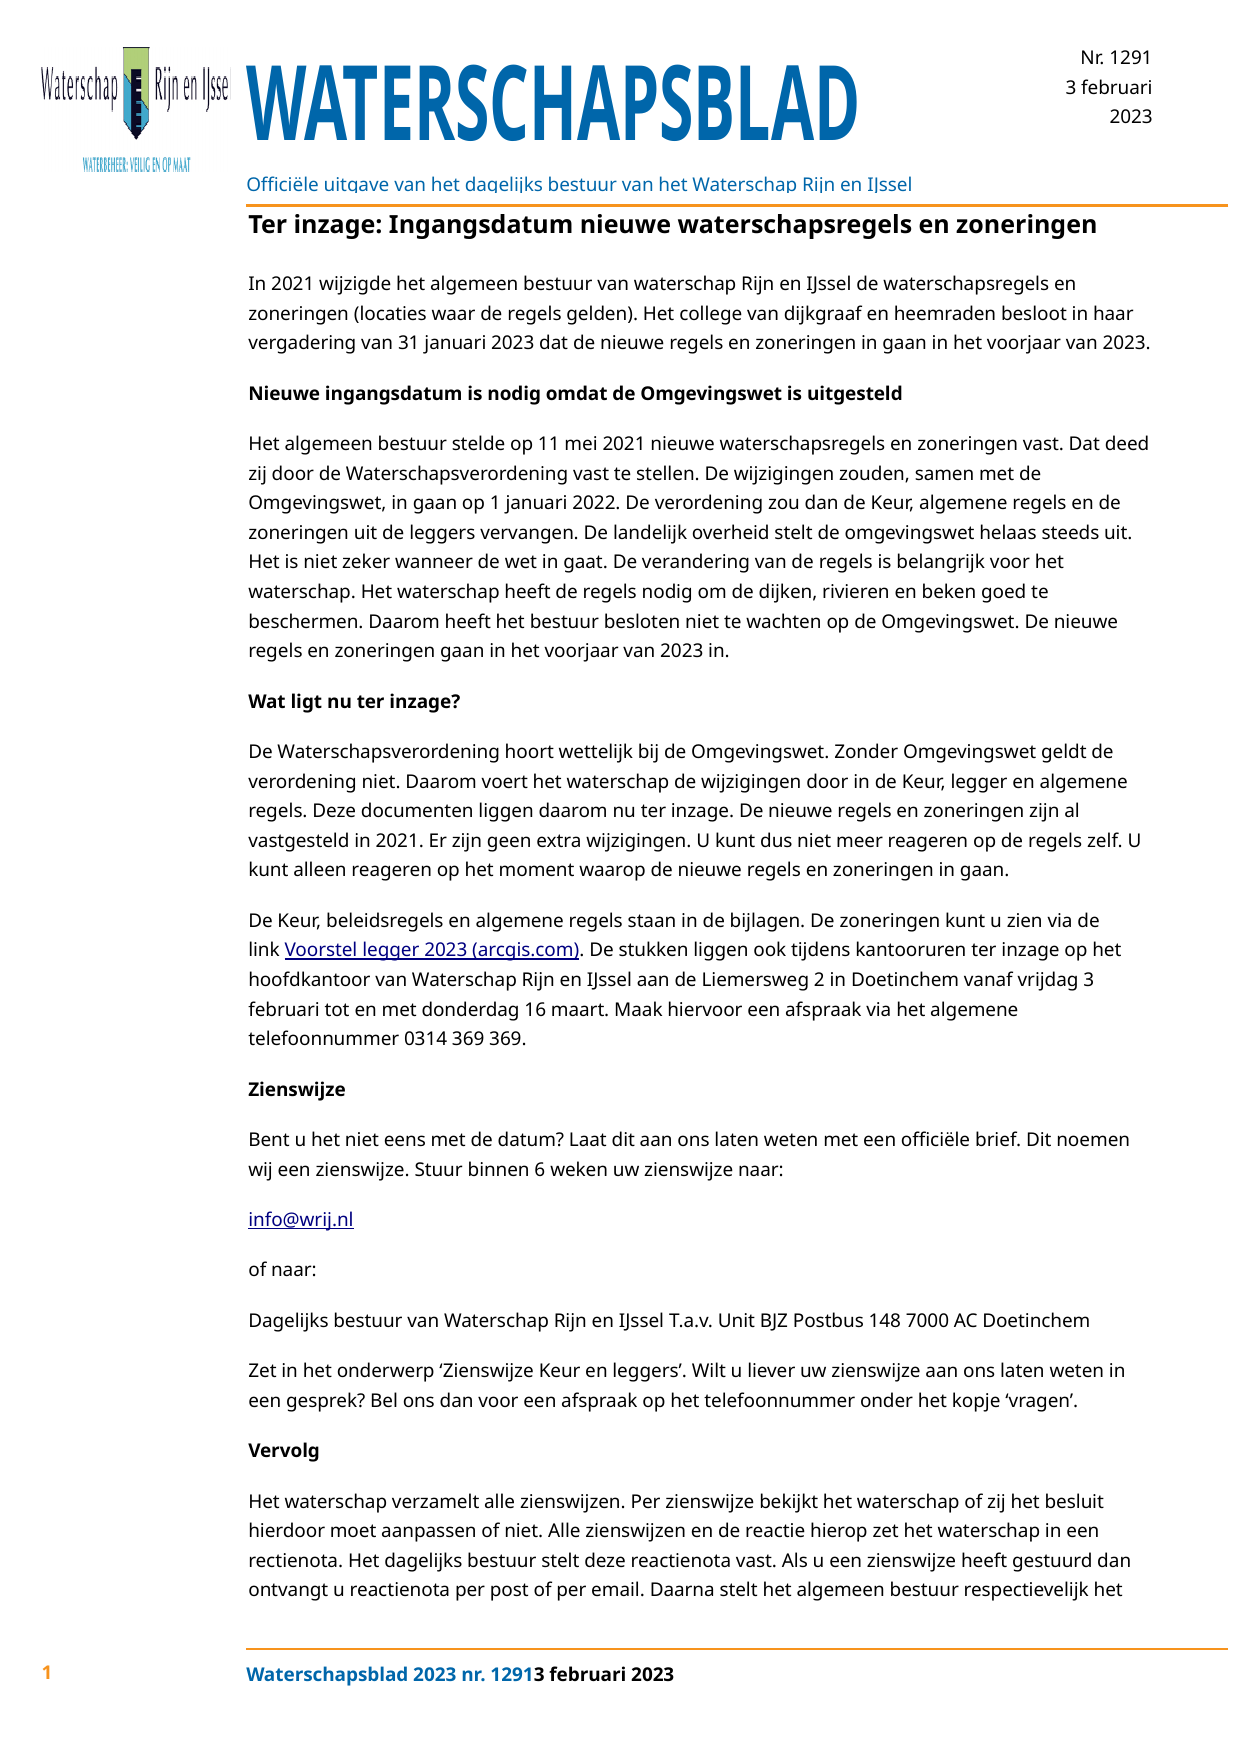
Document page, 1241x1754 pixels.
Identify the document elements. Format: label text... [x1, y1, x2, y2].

text Zet in het onderwerp ‘Zienswijze Keur en leggers’. Wilt u liever uw zienswijze aan ons laten weten in een gesprek? Bel ons dan voor een afspraak op het telefoonnummer onder het kopje ‘vragen’. [248, 1357, 1152, 1413]
text Vervolg [248, 1437, 1152, 1463]
text Bent u het niet eens met de datum? Laat dit aan ons laten weten met een officiële brief. Dit noemen wij een zienswijze. Stuur binnen 6 weken uw zienswijze naar: [248, 1126, 1152, 1181]
text De Keur, beleidsregels en algemene regels staan in de bijlagen. De zoneringen kunt u zien via de link Voorstel legger 2023 (arcgis.com). De stukken liggen ook tijdens kantooruren ter inzage op het hoofdkantoor van Waterschap Rijn en IJssel aan de Liemersweg 2 in Doetinchem vanaf vrijdag 3 februari tot en met donderdag 16 maart. Maak hiervoor een afspraak via het algemene telefoonnummer 0314 369 369. [248, 907, 1152, 1051]
text Dagelijks bestuur van Waterschap Rijn en IJssel T.a.v. Unit BJZ Postbus 148 7000 AC Doetinchem [248, 1307, 1152, 1333]
text Het waterschap verzamelt alle zienswijzen. Per zienswijze bekijkt het waterschap of zij het besluit hierdoor moet aanpassen of niet. Alle zienswijzen en de reactie hierop zet het waterschap in een rectienota. Het dagelijks bestuur stelt deze reactienota vast. Als u een zienswijze heeft gestuurd dan ontvangt u reactienota per post of per email. Daarna stelt het algemeen bestuur respectievelijk het [248, 1488, 1152, 1602]
text Zienswijze [248, 1076, 1152, 1101]
text Ter inzage: Ingangsdatum nieuwe waterschapsregels en zoneringen [248, 207, 1152, 241]
picture [41, 47, 231, 172]
text info@wrij.nl [248, 1206, 1152, 1232]
text Nieuwe ingangsdatum is nodig omdat de Omgevingswet is uitgesteld [248, 380, 1152, 406]
text Het algemeen bestuur stelde op 11 mei 2021 nieuwe waterschapsregels en zoneringen vast. Dat deed zij door de Waterschapsverordening vast te stellen. De wijzigingen zouden, samen met de Omgevingswet, in gaan op 1 januari 2022. De verordening zou dan de Keur, algemene regels en de zoneringen uit de leggers vervangen. De landelijk overheid stelt de omgevingswet helaas steeds uit. Het is niet zeker wanneer de wet in gaat. De verandering van de regels is belangrijk voor het waterschap. Het waterschap heeft de regels nodig om de dijken, rivieren en beken goed te beschermen. Daarom heeft het bestuur besloten niet te wachten op de Omgevingswet. De nieuwe regels en zoneringen gaan in het voorjaar van 2023 in. [248, 430, 1152, 663]
text In 2021 wijzigde het algemeen bestuur van waterschap Rijn en IJssel de waterschapsregels en zoneringen (locaties waar de regels gelden). Het college van dijkgraaf en heemraden besloot in haar vergadering van 31 januari 2023 dat de nieuwe regels en zoneringen in gaan in het voorjaar van 2023. [248, 270, 1152, 355]
text of naar: [248, 1257, 1152, 1282]
text De Waterschapsverordening hoort wettelijk bij de Omgevingswet. Zonder Omgevingswet geldt de verordening niet. Daarom voert het waterschap de wijzigingen door in de Keur, legger en algemene regels. Deze documenten liggen daarom nu ter inzage. De nieuwe regels en zoneringen zijn al vastgesteld in 2021. Er zijn geen extra wijzigingen. U kunt dus niet meer reageren op de regels zelf. U kunt alleen reageren op het moment waarop de nieuwe regels en zoneringen in gaan. [248, 738, 1152, 882]
text Wat ligt nu ter inzage? [248, 688, 1152, 713]
